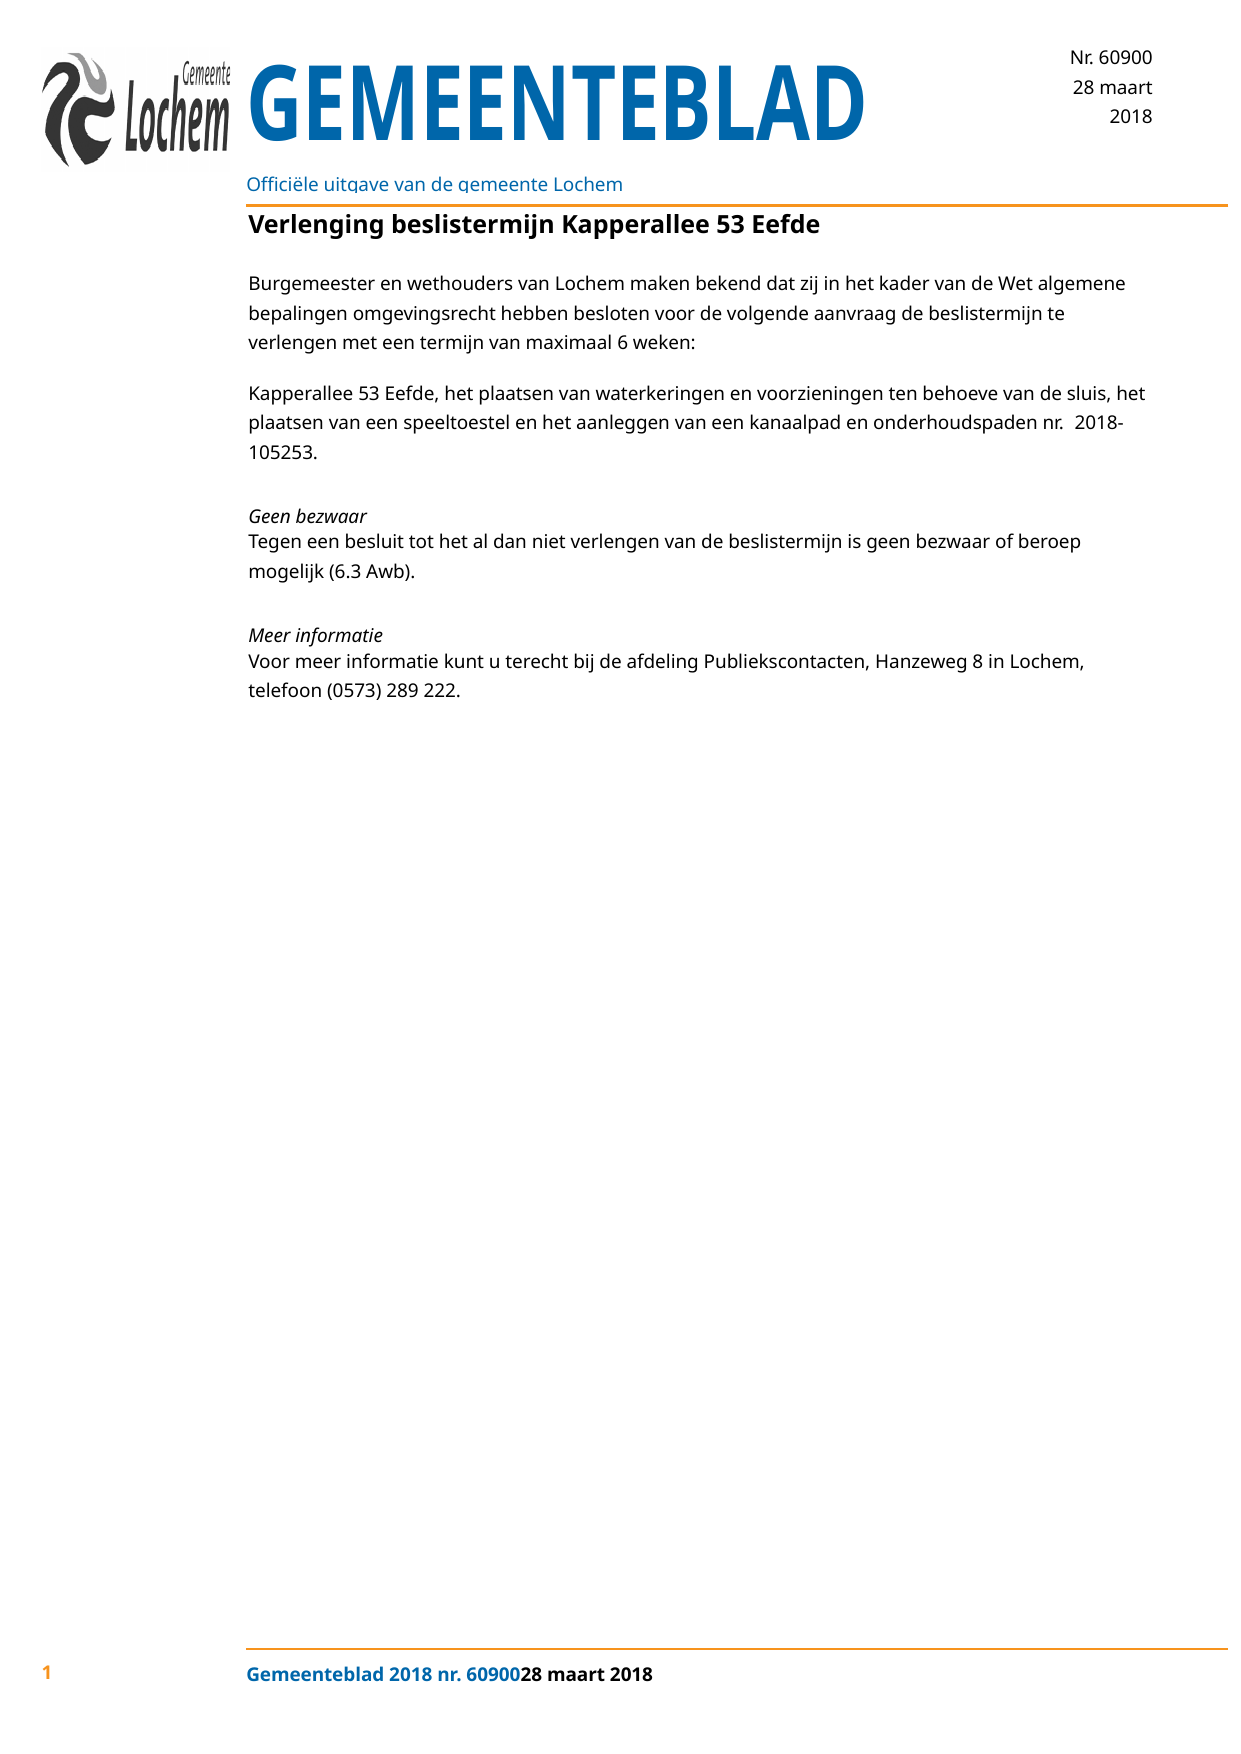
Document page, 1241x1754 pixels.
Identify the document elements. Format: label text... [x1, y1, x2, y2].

text Voor meer informatie kunt u terecht bij de afdeling Publiekscontacten, Hanzeweg 8 in Lochem, telefoon (0573) 289 222. [248, 648, 1152, 703]
text Burgemeester en wethouders van Lochem maken bekend dat zij in het kader van de Wet algemene bepalingen omgevingsrecht hebben besloten voor de volgende aanvraag de beslistermijn te verlengen met een termijn van maximaal 6 weken: [248, 270, 1152, 355]
picture [41, 47, 231, 172]
text Verlenging beslistermijn Kapperallee 53 Eefde [248, 207, 1152, 241]
text Meer informatie [248, 622, 1152, 648]
text Geen bezwaar [248, 503, 1152, 529]
text Tegen een besluit tot het al dan niet verlengen van de beslistermijn is geen bezwaar of beroep mogelijk (6.3 Awb). [248, 529, 1152, 584]
text Kapperallee 53 Eefde, het plaatsen van waterkeringen en voorzieningen ten behoeve van de sluis, het plaatsen van een speeltoestel en het aanleggen van een kanaalpad en onderhoudspaden nr. 2018-105253. [248, 380, 1152, 465]
